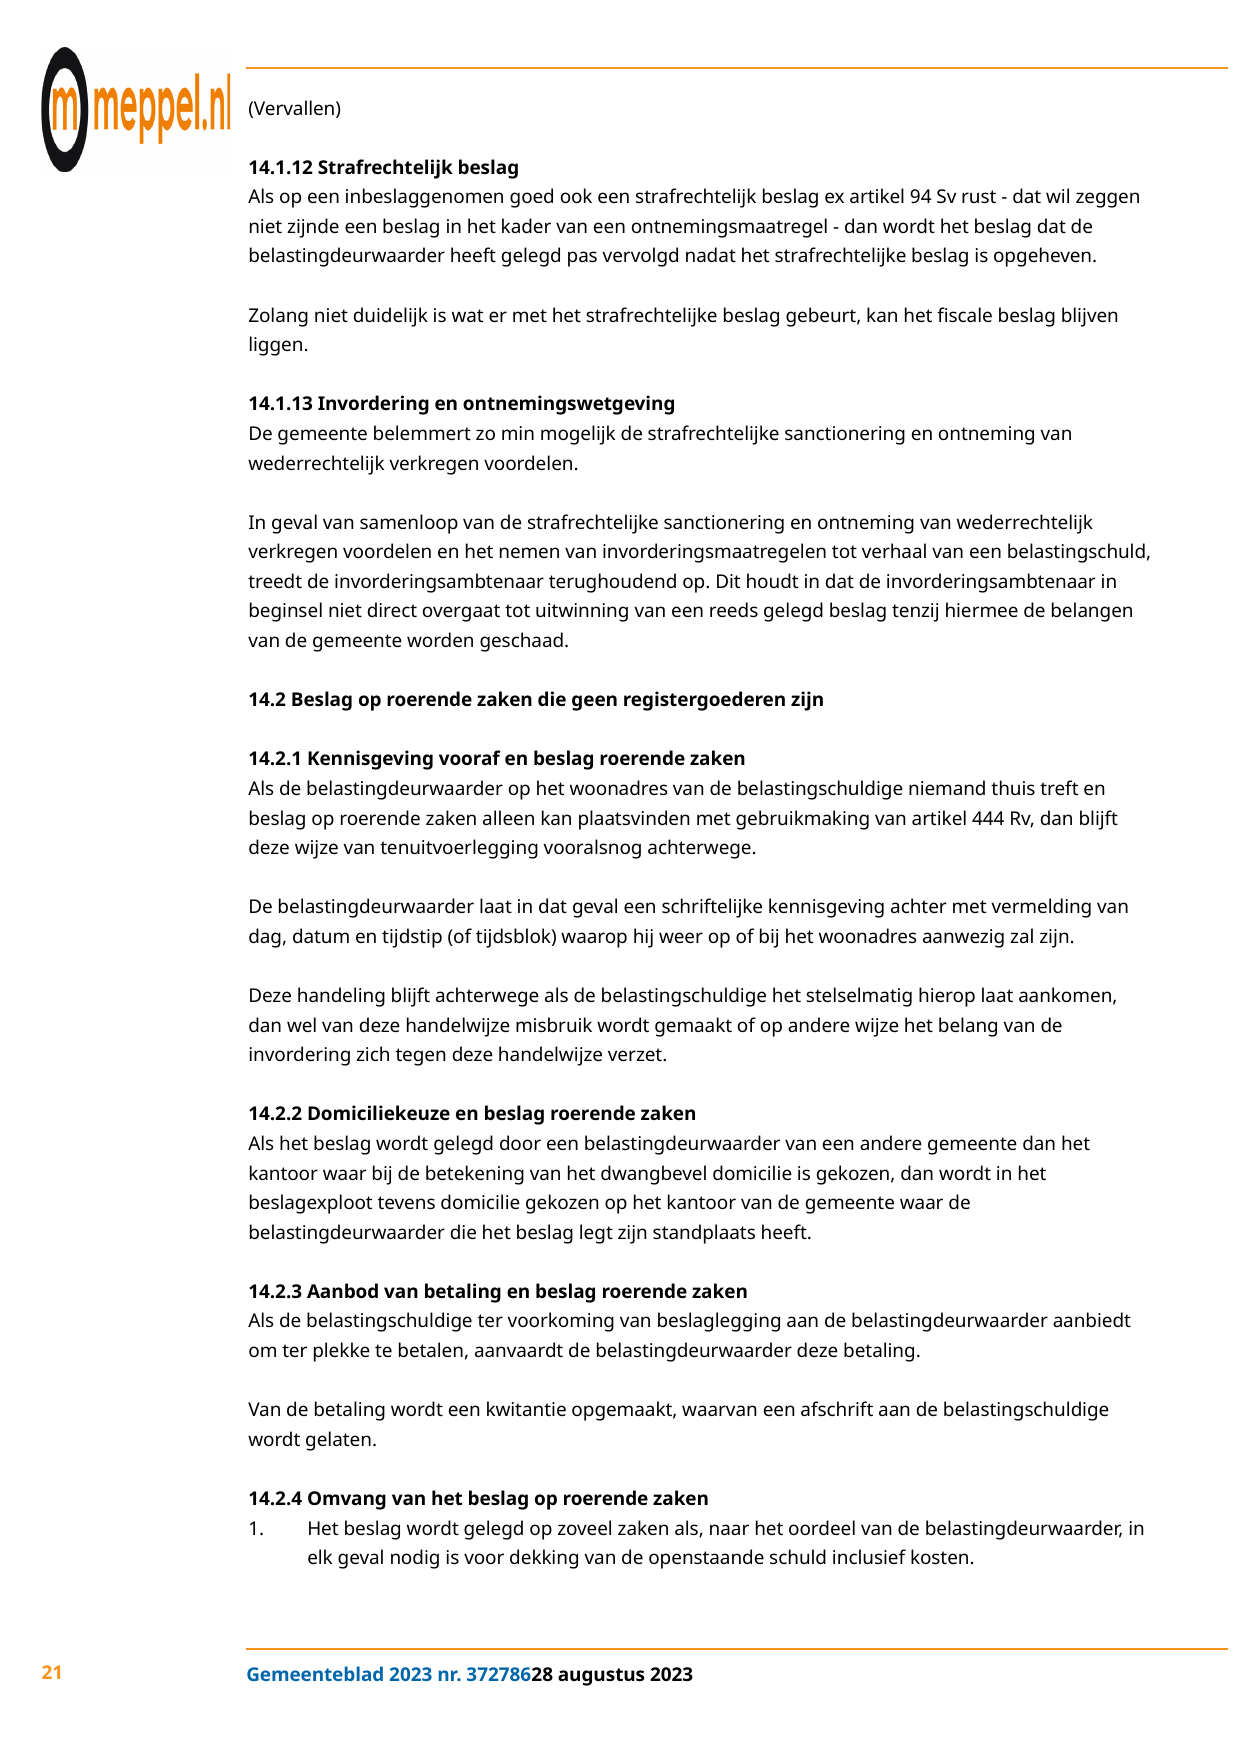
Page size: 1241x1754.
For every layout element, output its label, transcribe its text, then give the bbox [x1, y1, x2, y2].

list Het beslag wordt gelegd op zoveel zaken als, naar het oordeel van de belastingdeurwaarder, in elk geval nodig is voor dekking van de openstaande schuld inclusief kosten. [248, 1515, 1152, 1570]
text Zolang niet duidelijk is wat er met het strafrechtelijke beslag gebeurt, kan het fiscale beslag blijven liggen. [248, 302, 1152, 357]
text 14.2 Beslag op roerende zaken die geen registergoederen zijn [248, 686, 1152, 712]
text 14.2.4 Omvang van het beslag op roerende zaken [248, 1485, 1152, 1511]
text 14.2.3 Aanbod van betaling en beslag roerende zaken [248, 1278, 1152, 1304]
picture [41, 47, 231, 172]
text Als op een inbeslaggenomen goed ook een strafrechtelijk beslag ex artikel 94 Sv rust - dat wil zeggen niet zijnde een beslag in het kader van een ontnemingsmaatregel - dan wordt het beslag dat de belastingdeurwaarder heeft gelegd pas vervolgd nadat het strafrechtelijke beslag is opgeheven. [248, 183, 1152, 268]
text 14.1.13 Invordering en ontnemingswetgeving [248, 391, 1152, 416]
text 14.1.12 Strafrechtelijk beslag [248, 154, 1152, 180]
text Van de betaling wordt een kwitantie opgemaakt, waarvan een afschrift aan de belastingschuldige wordt gelaten. [248, 1396, 1152, 1452]
text Als de belastingschuldige ter voorkoming van beslaglegging aan de belastingdeurwaarder aanbiedt om ter plekke te betalen, aanvaardt de belastingdeurwaarder deze betaling. [248, 1308, 1152, 1363]
text Als de belastingdeurwaarder op het woonadres van de belastingschuldige niemand thuis treft en beslag op roerende zaken alleen kan plaatsvinden met gebruikmaking van artikel 444 Rv, dan blijft deze wijze van tenuitvoerlegging vooralsnog achterwege. [248, 775, 1152, 860]
text 14.2.1 Kennisgeving vooraf en beslag roerende zaken [248, 746, 1152, 771]
text 14.2.2 Domiciliekeuze en beslag roerende zaken [248, 1101, 1152, 1126]
text Als het beslag wordt gelegd door een belastingdeurwaarder van een andere gemeente dan het kantoor waar bij de betekening van het dwangbevel domicilie is gekozen, dan wordt in het beslagexploot tevens domicilie gekozen op het kantoor van de gemeente waar de belastingdeurwaarder die het beslag legt zijn standplaats heeft. [248, 1130, 1152, 1245]
text (Vervallen) [248, 95, 1152, 121]
text De belastingdeurwaarder laat in dat geval een schriftelijke kennisgeving achter met vermelding van dag, datum en tijdstip (of tijdsblok) waarop hij weer op of bij het woonadres aanwezig zal zijn. [248, 893, 1152, 949]
text De gemeente belemmert zo min mogelijk de strafrechtelijke sanctionering en ontneming van wederrechtelijk verkregen voordelen. [248, 420, 1152, 476]
text Deze handeling blijft achterwege als de belastingschuldige het stelselmatig hierop laat aankomen, dan wel van deze handelwijze misbruik wordt gemaakt of op andere wijze het belang van de invordering zich tegen deze handelwijze verzet. [248, 982, 1152, 1067]
text In geval van samenloop van de strafrechtelijke sanctionering en ontneming van wederrechtelijk verkregen voordelen en het nemen van invorderingsmaatregelen tot verhaal van een belastingschuld, treedt de invorderingsambtenaar terughoudend op. Dit houdt in dat de invorderingsambtenaar in beginsel niet direct overgaat tot uitwinning van een reeds gelegd beslag tenzij hiermee de belangen van de gemeente worden geschaad. [248, 509, 1152, 653]
